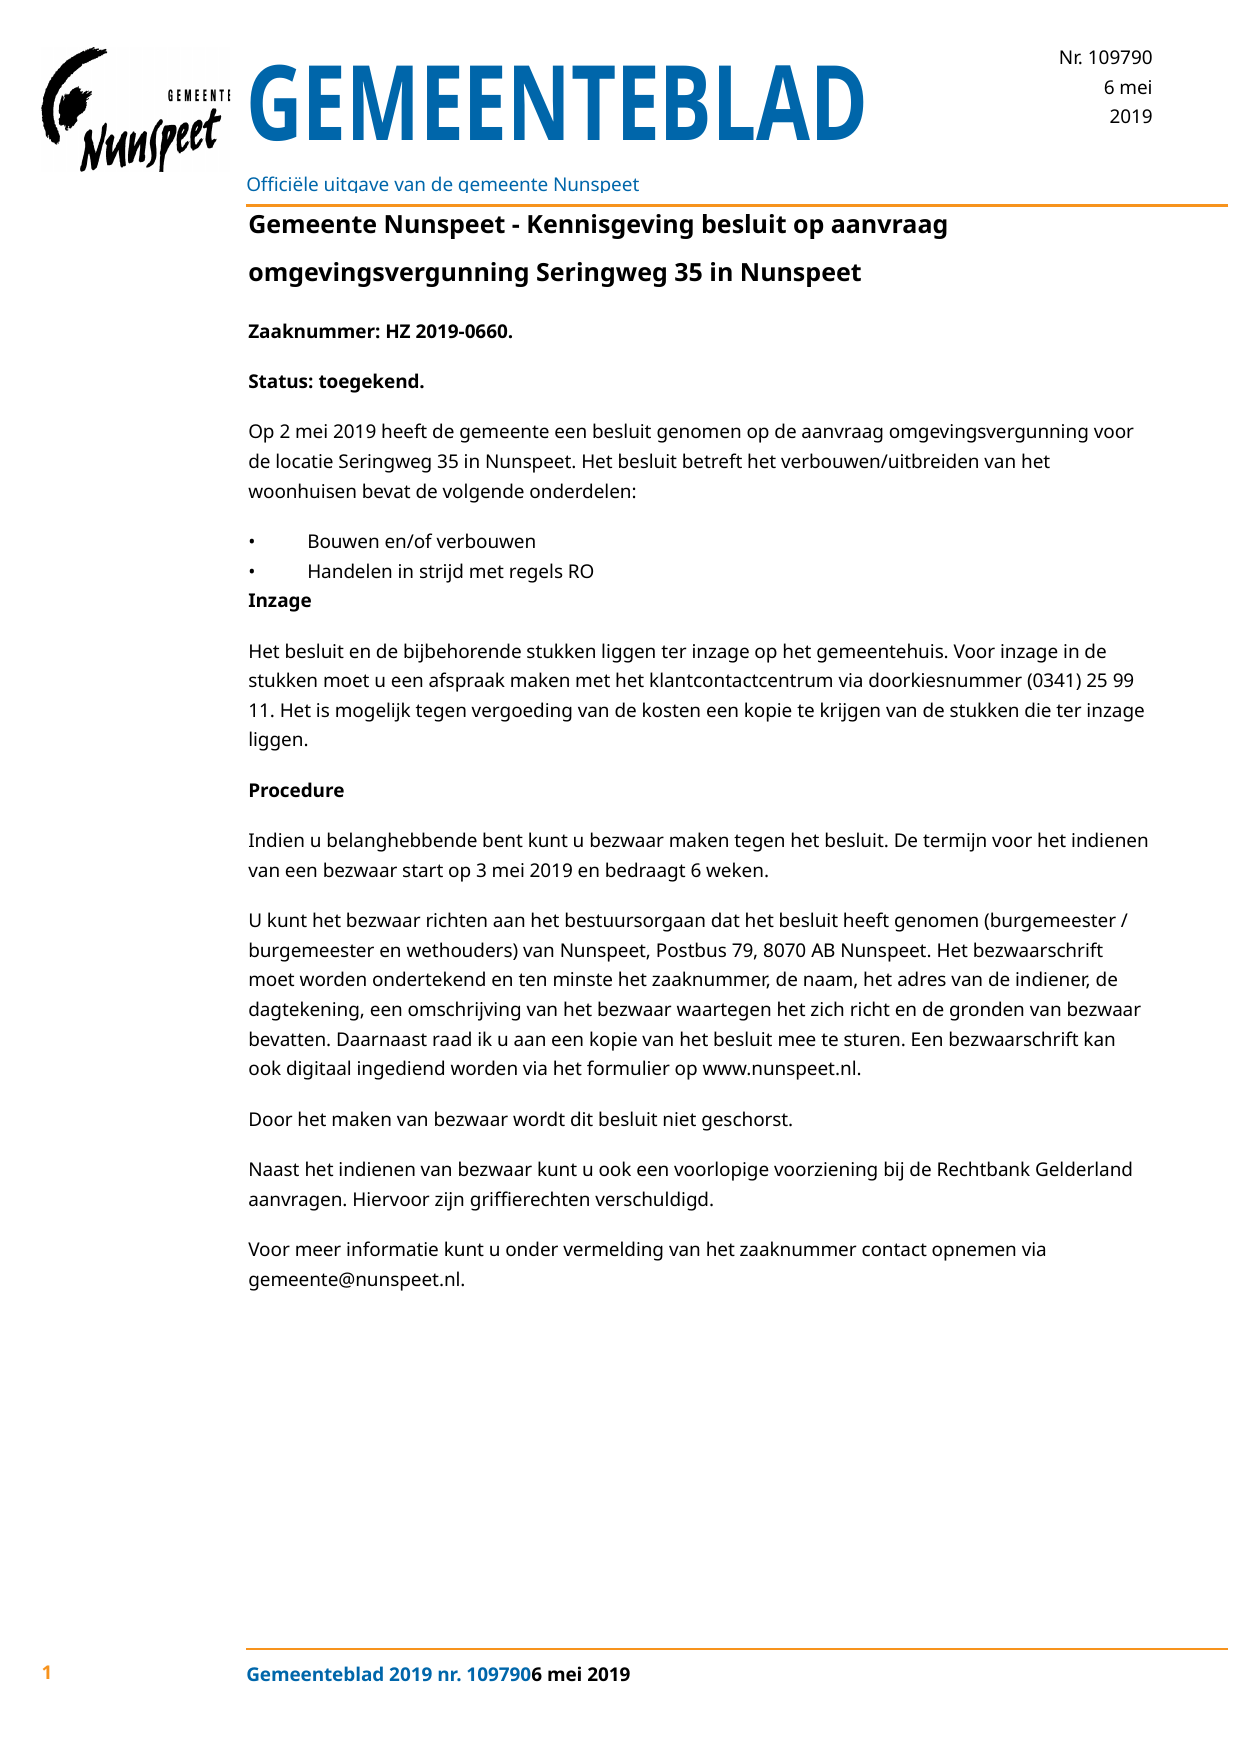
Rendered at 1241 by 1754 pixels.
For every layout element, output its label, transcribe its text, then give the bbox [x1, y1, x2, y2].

text Op 2 mei 2019 heeft de gemeente een besluit genomen op de aanvraag omgevingsvergunning voor de locatie Seringweg 35 in Nunspeet. Het besluit betreft het verbouwen/uitbreiden van het woonhuisen bevat de volgende onderdelen: [248, 419, 1152, 504]
text Inzage [248, 587, 1152, 613]
text Gemeente Nunspeet - Kennisgeving besluit op aanvraag omgevingsvergunning Seringweg 35 in Nunspeet [248, 207, 1152, 288]
text Procedure [248, 777, 1152, 803]
text U kunt het bezwaar richten aan het bestuursorgaan dat het besluit heeft genomen (burgemeester / burgemeester en wethouders) van Nunspeet, Postbus 79, 8070 AB Nunspeet. Het bezwaarschrift moet worden ondertekend en ten minste het zaaknummer, de naam, het adres van de indiener, de dagtekening, een omschrijving van het bezwaar waartegen het zich richt en de gronden van bezwaar bevatten. Daarnaast raad ik u aan een kopie van het besluit mee te sturen. Een bezwaarschrift kan ook digitaal ingediend worden via het formulier op www.nunspeet.nl. [248, 907, 1152, 1081]
text Voor meer informatie kunt u onder vermelding van het zaaknummer contact opnemen via gemeente@nunspeet.nl. [248, 1236, 1152, 1292]
text Zaaknummer: HZ 2019-0660. [248, 318, 1152, 344]
picture [41, 47, 231, 172]
list Bouwen en/of verbouwen [248, 528, 1152, 554]
text Naast het indienen van bezwaar kunt u ook een voorlopige voorziening bij de Rechtbank Gelderland aanvragen. Hiervoor zijn griffierechten verschuldigd. [248, 1156, 1152, 1212]
list Handelen in strijd met regels RO [248, 558, 1152, 584]
text Status: toegekend. [248, 368, 1152, 394]
text Het besluit en de bijbehorende stukken liggen ter inzage op het gemeentehuis. Voor inzage in de stukken moet u een afspraak maken met het klantcontactcentrum via doorkiesnummer (0341) 25 99 11. Het is mogelijk tegen vergoeding van de kosten een kopie te krijgen van de stukken die ter inzage liggen. [248, 638, 1152, 752]
text Indien u belanghebbende bent kunt u bezwaar maken tegen het besluit. De termijn voor het indienen van een bezwaar start op 3 mei 2019 en bedraagt 6 weken. [248, 827, 1152, 883]
text Door het maken van bezwaar wordt dit besluit niet geschorst. [248, 1106, 1152, 1132]
